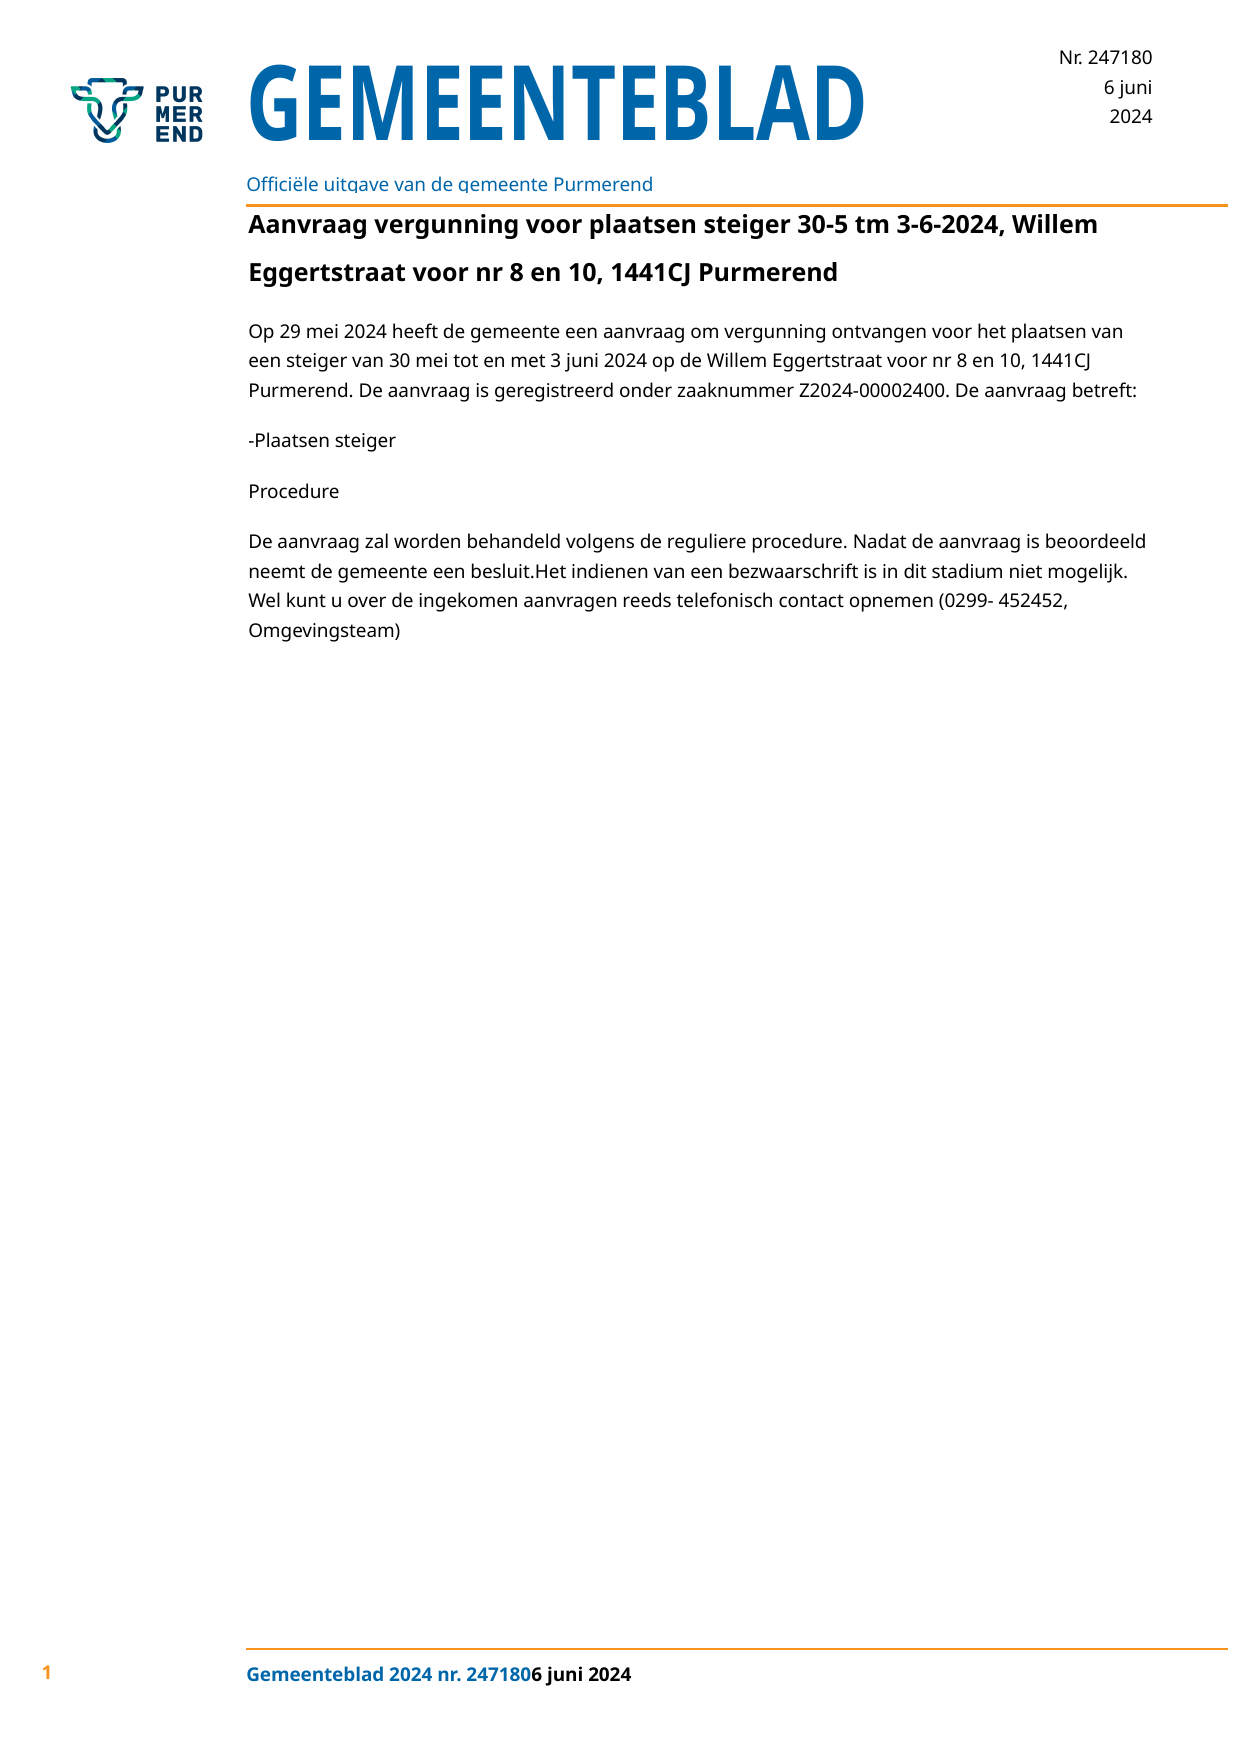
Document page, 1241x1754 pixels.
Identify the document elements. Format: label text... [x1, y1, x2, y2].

text Op 29 mei 2024 heeft de gemeente een aanvraag om vergunning ontvangen voor het plaatsen van een steiger van 30 mei tot en met 3 juni 2024 op de Willem Eggertstraat voor nr 8 en 10, 1441CJ Purmerend. De aanvraag is geregistreerd onder zaaknummer Z2024-00002400. De aanvraag betreft: [248, 318, 1152, 403]
picture [41, 47, 231, 172]
text Aanvraag vergunning voor plaatsen steiger 30-5 tm 3-6-2024, Willem Eggertstraat voor nr 8 en 10, 1441CJ Purmerend [248, 207, 1152, 288]
text -Plaatsen steiger [248, 427, 1152, 453]
text De aanvraag zal worden behandeld volgens de reguliere procedure. Nadat de aanvraag is beoordeeld neemt de gemeente een besluit.Het indienen van een bezwaarschrift is in dit stadium niet mogelijk. Wel kunt u over de ingekomen aanvragen reeds telefonisch contact opnemen (0299- 452452, Omgevingsteam) [248, 528, 1152, 643]
text Procedure [248, 478, 1152, 504]
